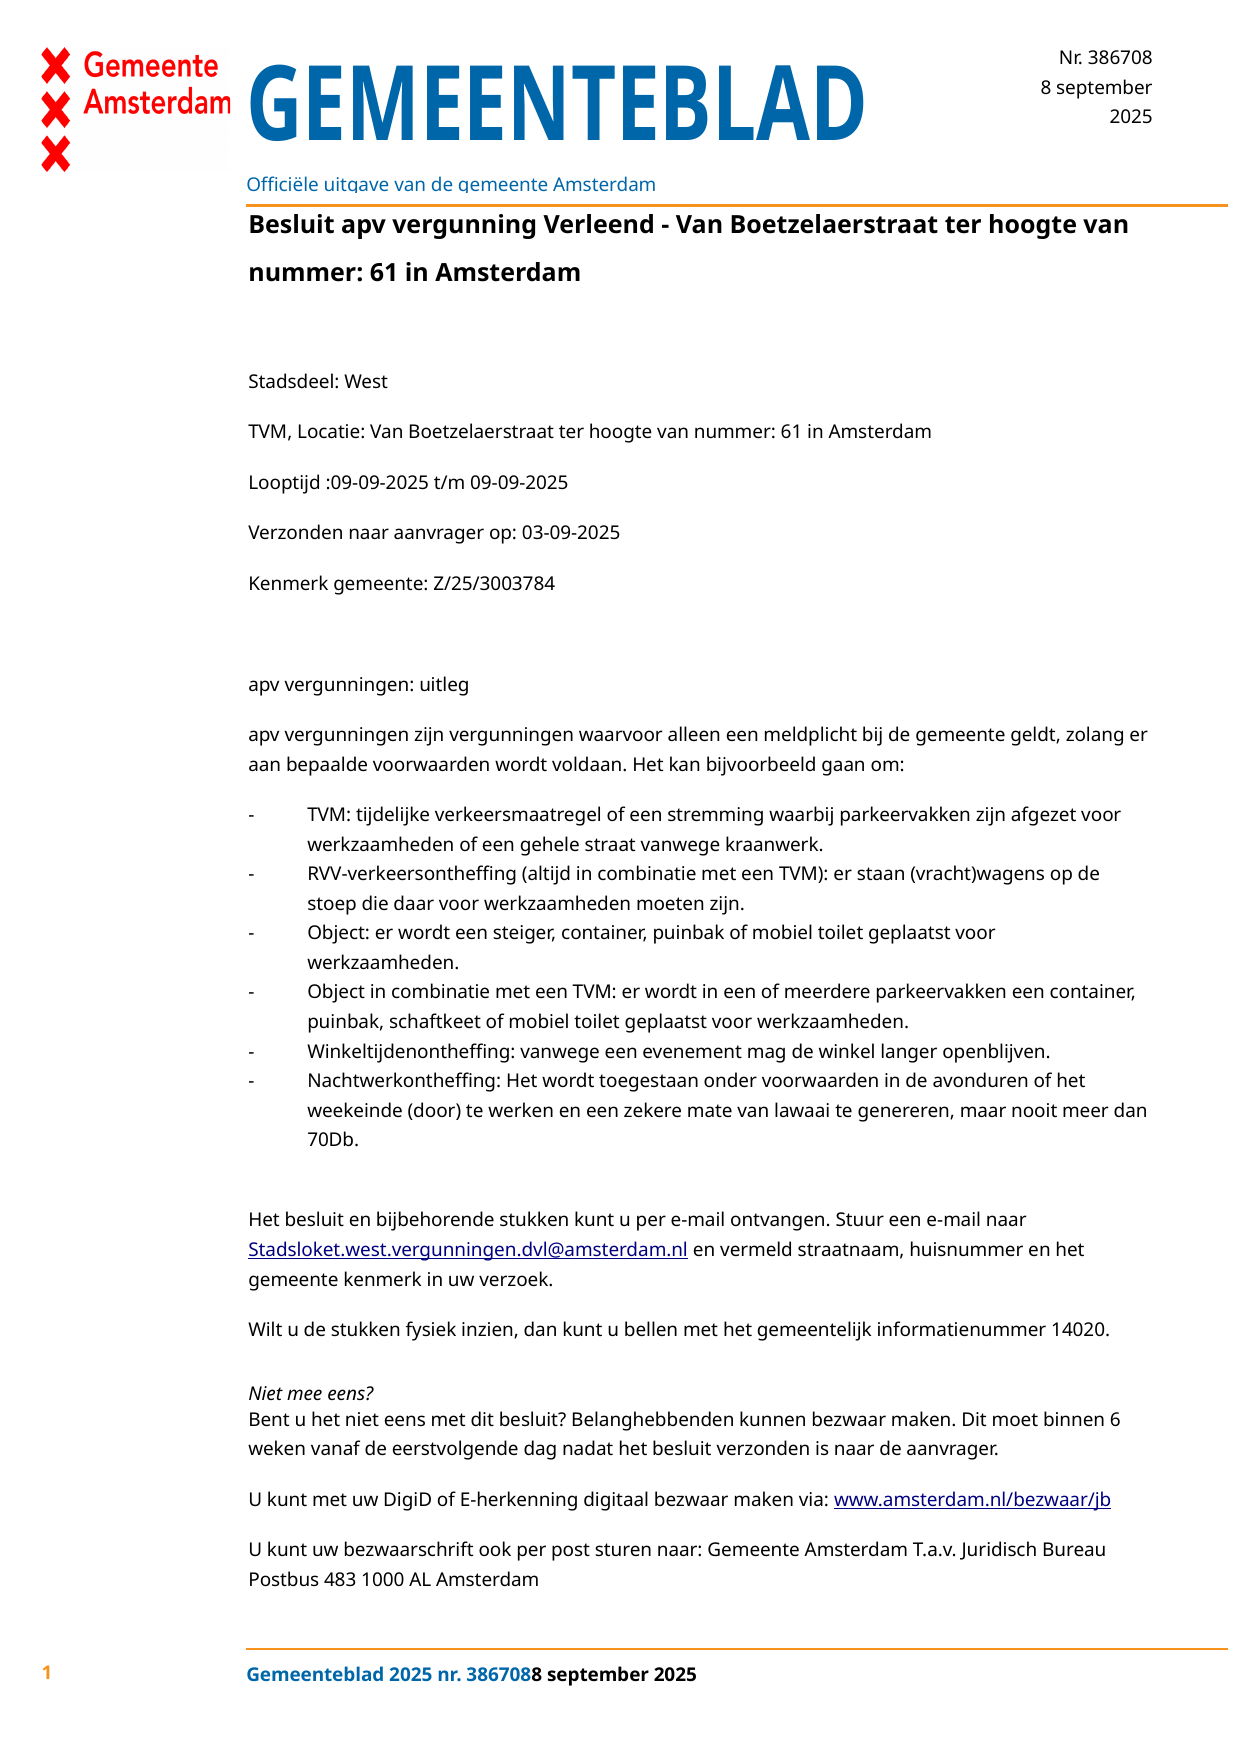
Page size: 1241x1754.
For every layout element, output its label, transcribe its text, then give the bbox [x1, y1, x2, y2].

list Object: er wordt een steiger, container, puinbak of mobiel toilet geplaatst voor werkzaamheden. [248, 919, 1152, 975]
text Stadsdeel: West [248, 368, 1152, 394]
text Looptijd :09-09-2025 t/m 09-09-2025 [248, 469, 1152, 495]
text Het besluit en bijbehorende stukken kunt u per e-mail ontvangen. Stuur een e-mail naar Stadsloket.west.vergunningen.dvl@amsterdam.nl en vermeld straatnaam, huisnummer en het gemeente kenmerk in uw verzoek. [248, 1207, 1152, 1292]
list Object in combinatie met een TVM: er wordt in een of meerdere parkeervakken een container, puinbak, schaftkeet of mobiel toilet geplaatst voor werkzaamheden. [248, 979, 1152, 1034]
text apv vergunningen zijn vergunningen waarvoor alleen een meldplicht bij de gemeente geldt, zolang er aan bepaalde voorwaarden wordt voldaan. Het kan bijvoorbeeld gaan om: [248, 721, 1152, 777]
list Nachtwerkontheffing: Het wordt toegestaan onder voorwaarden in de avonduren of het weekeinde (door) te werken en een zekere mate van lawaai te genereren, maar nooit meer dan 70Db. [248, 1067, 1152, 1152]
text Kenmerk gemeente: Z/25/3003784 [248, 570, 1152, 596]
picture [41, 47, 231, 172]
text TVM, Locatie: Van Boetzelaerstraat ter hoogte van nummer: 61 in Amsterdam [248, 419, 1152, 444]
text Wilt u de stukken fysiek inzien, dan kunt u bellen met het gemeentelijk informatienummer 14020. [248, 1316, 1152, 1342]
text U kunt uw bezwaarschrift ook per post sturen naar: Gemeente Amsterdam T.a.v. Juridisch Bureau Postbus 483 1000 AL Amsterdam [248, 1536, 1152, 1592]
text apv vergunningen: uitleg [248, 671, 1152, 697]
list TVM: tijdelijke verkeersmaatregel of een stremming waarbij parkeervakken zijn afgezet voor werkzaamheden of een gehele straat vanwege kraanwerk. [248, 801, 1152, 857]
text Bent u het niet eens met dit besluit? Belanghebbenden kunnen bezwaar maken. Dit moet binnen 6 weken vanaf de eerstvolgende dag nadat het besluit verzonden is naar de aanvrager. [248, 1406, 1152, 1461]
text Verzonden naar aanvrager op: 03-09-2025 [248, 519, 1152, 545]
text U kunt met uw DigiD of E-herkenning digitaal bezwaar maken via: www.amsterdam.nl/bezwaar/jb [248, 1486, 1152, 1512]
text Niet mee eens? [248, 1380, 1152, 1406]
list RVV-verkeersontheffing (altijd in combinatie met een TVM): er staan (vracht)wagens op de stoep die daar voor werkzaamheden moeten zijn. [248, 860, 1152, 916]
text Besluit apv vergunning Verleend - Van Boetzelaerstraat ter hoogte van nummer: 61 in Amsterdam [248, 207, 1152, 288]
list Winkeltijdenontheffing: vanwege een evenement mag de winkel langer openblijven. [248, 1038, 1152, 1064]
